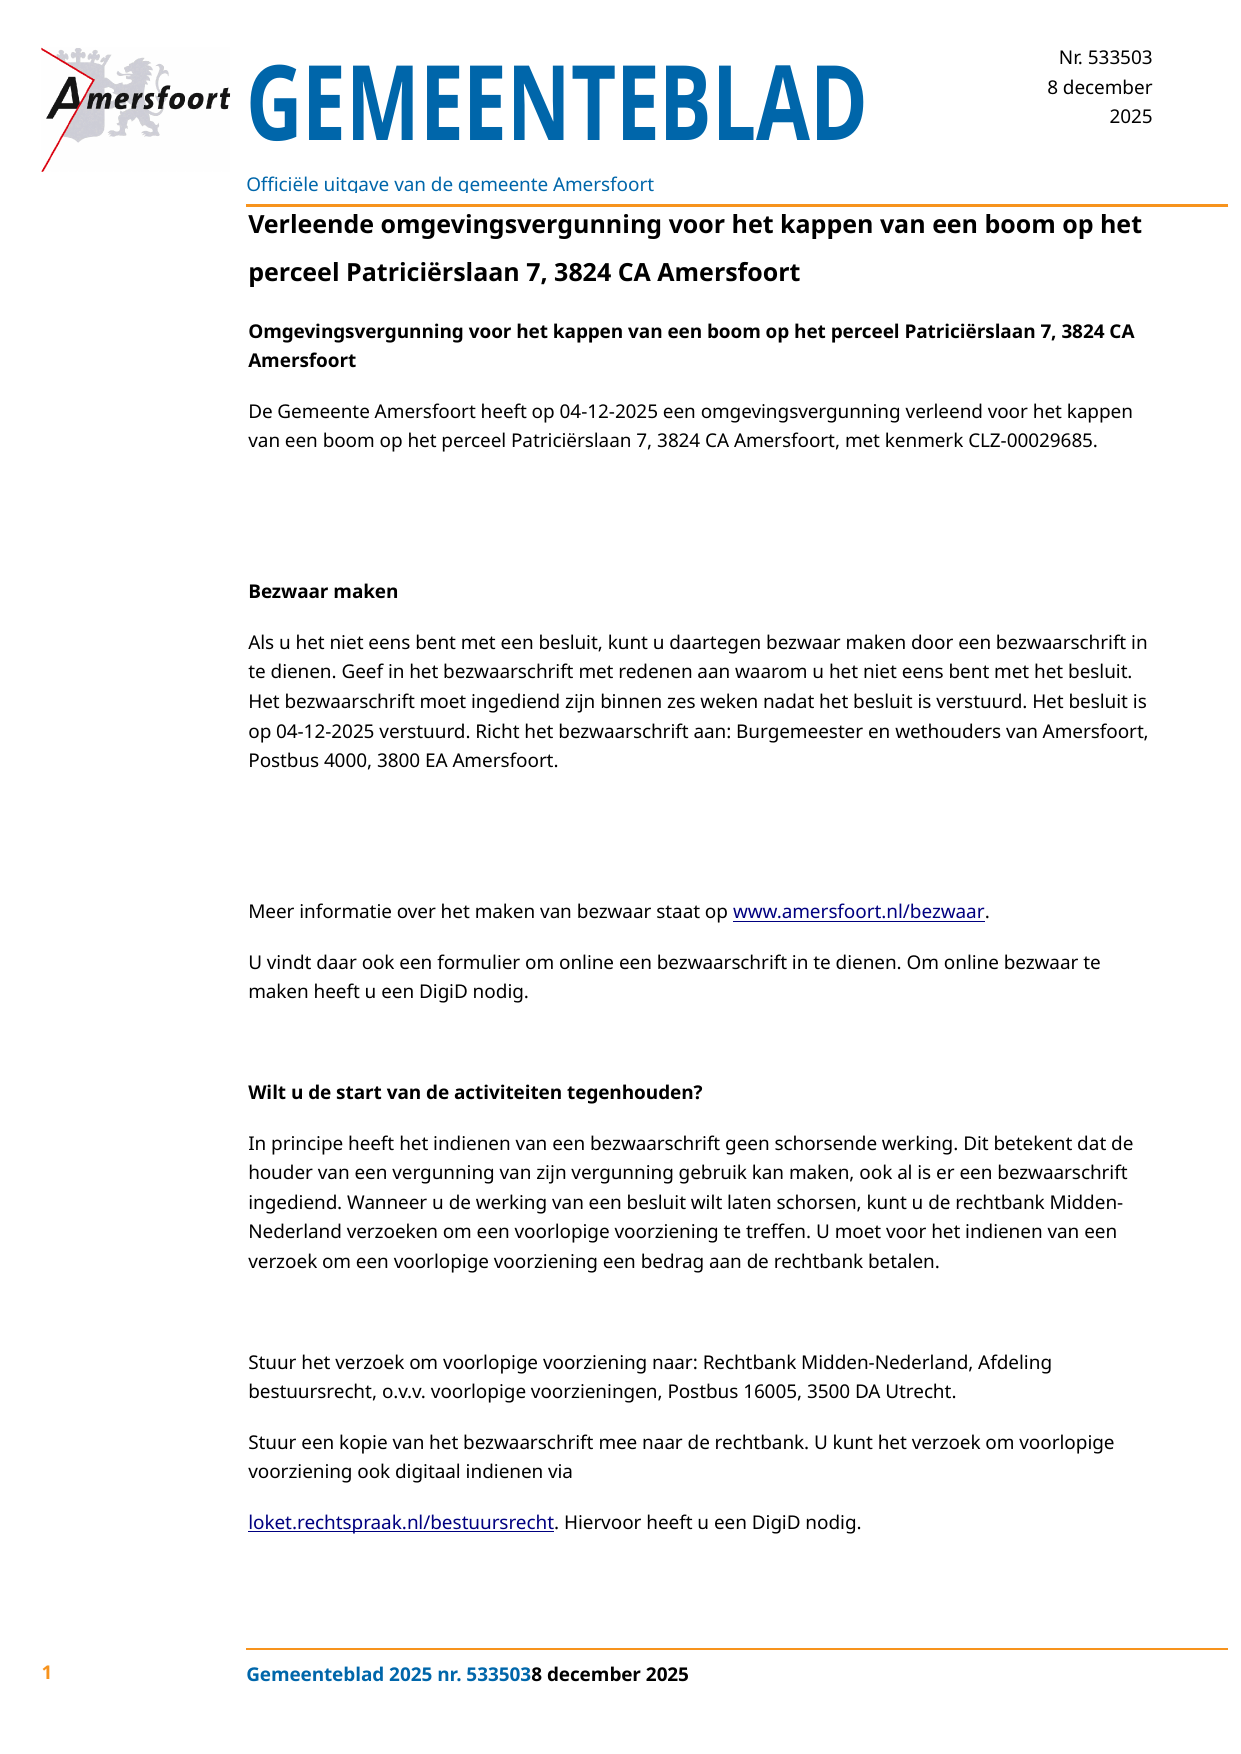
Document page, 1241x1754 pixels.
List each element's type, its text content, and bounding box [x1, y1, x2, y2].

text Verleende omgevingsvergunning voor het kappen van een boom op het perceel Patriciërslaan 7, 3824 CA Amersfoort [248, 207, 1152, 288]
text Omgevingsvergunning voor het kappen van een boom op het perceel Patriciërslaan 7, 3824 CA Amersfoort [248, 318, 1152, 373]
text Meer informatie over het maken van bezwaar staat op www.amersfoort.nl/bezwaar. [248, 899, 1152, 924]
text Als u het niet eens bent met een besluit, kunt u daartegen bezwaar maken door een bezwaarschrift in te dienen. Geef in het bezwaarschrift met redenen aan waarom u het niet eens bent met het besluit. Het bezwaarschrift moet ingediend zijn binnen zes weken nadat het besluit is verstuurd. Het besluit is op 04-12-2025 verstuurd. Richt het bezwaarschrift aan: Burgemeester en wethouders van Amersfoort, Postbus 4000, 3800 EA Amersfoort. [248, 629, 1152, 773]
text loket.rechtspraak.nl/bestuursrecht. Hiervoor heeft u een DigiD nodig. [248, 1509, 1152, 1535]
text U vindt daar ook een formulier om online een bezwaarschrift in te dienen. Om online bezwaar te maken heeft u een DigiD nodig. [248, 949, 1152, 1004]
text Wilt u de start van de activiteiten tegenhouden? [248, 1079, 1152, 1105]
text De Gemeente Amersfoort heeft op 04-12-2025 een omgevingsvergunning verleend voor het kappen van een boom op het perceel Patriciërslaan 7, 3824 CA Amersfoort, met kenmerk CLZ-00029685. [248, 398, 1152, 453]
text Stuur het verzoek om voorlopige voorziening naar: Rechtbank Midden-Nederland, Afdeling bestuursrecht, o.v.v. voorlopige voorzieningen, Postbus 16005, 3500 DA Utrecht. [248, 1349, 1152, 1404]
picture [41, 47, 231, 172]
text In principe heeft het indienen van een bezwaarschrift geen schorsende werking. Dit betekent dat de houder van een vergunning van zijn vergunning gebruik kan maken, ook al is er een bezwaarschrift ingediend. Wanneer u de werking van een besluit wilt laten schorsen, kunt u de rechtbank Midden-Nederland verzoeken om een voorlopige voorziening te treffen. U moet voor het indienen van een verzoek om een voorlopige voorziening een bedrag aan de rechtbank betalen. [248, 1130, 1152, 1274]
text Bezwaar maken [248, 579, 1152, 604]
text Stuur een kopie van het bezwaarschrift mee naar de rechtbank. U kunt het verzoek om voorlopige voorziening ook digitaal indienen via [248, 1429, 1152, 1484]
